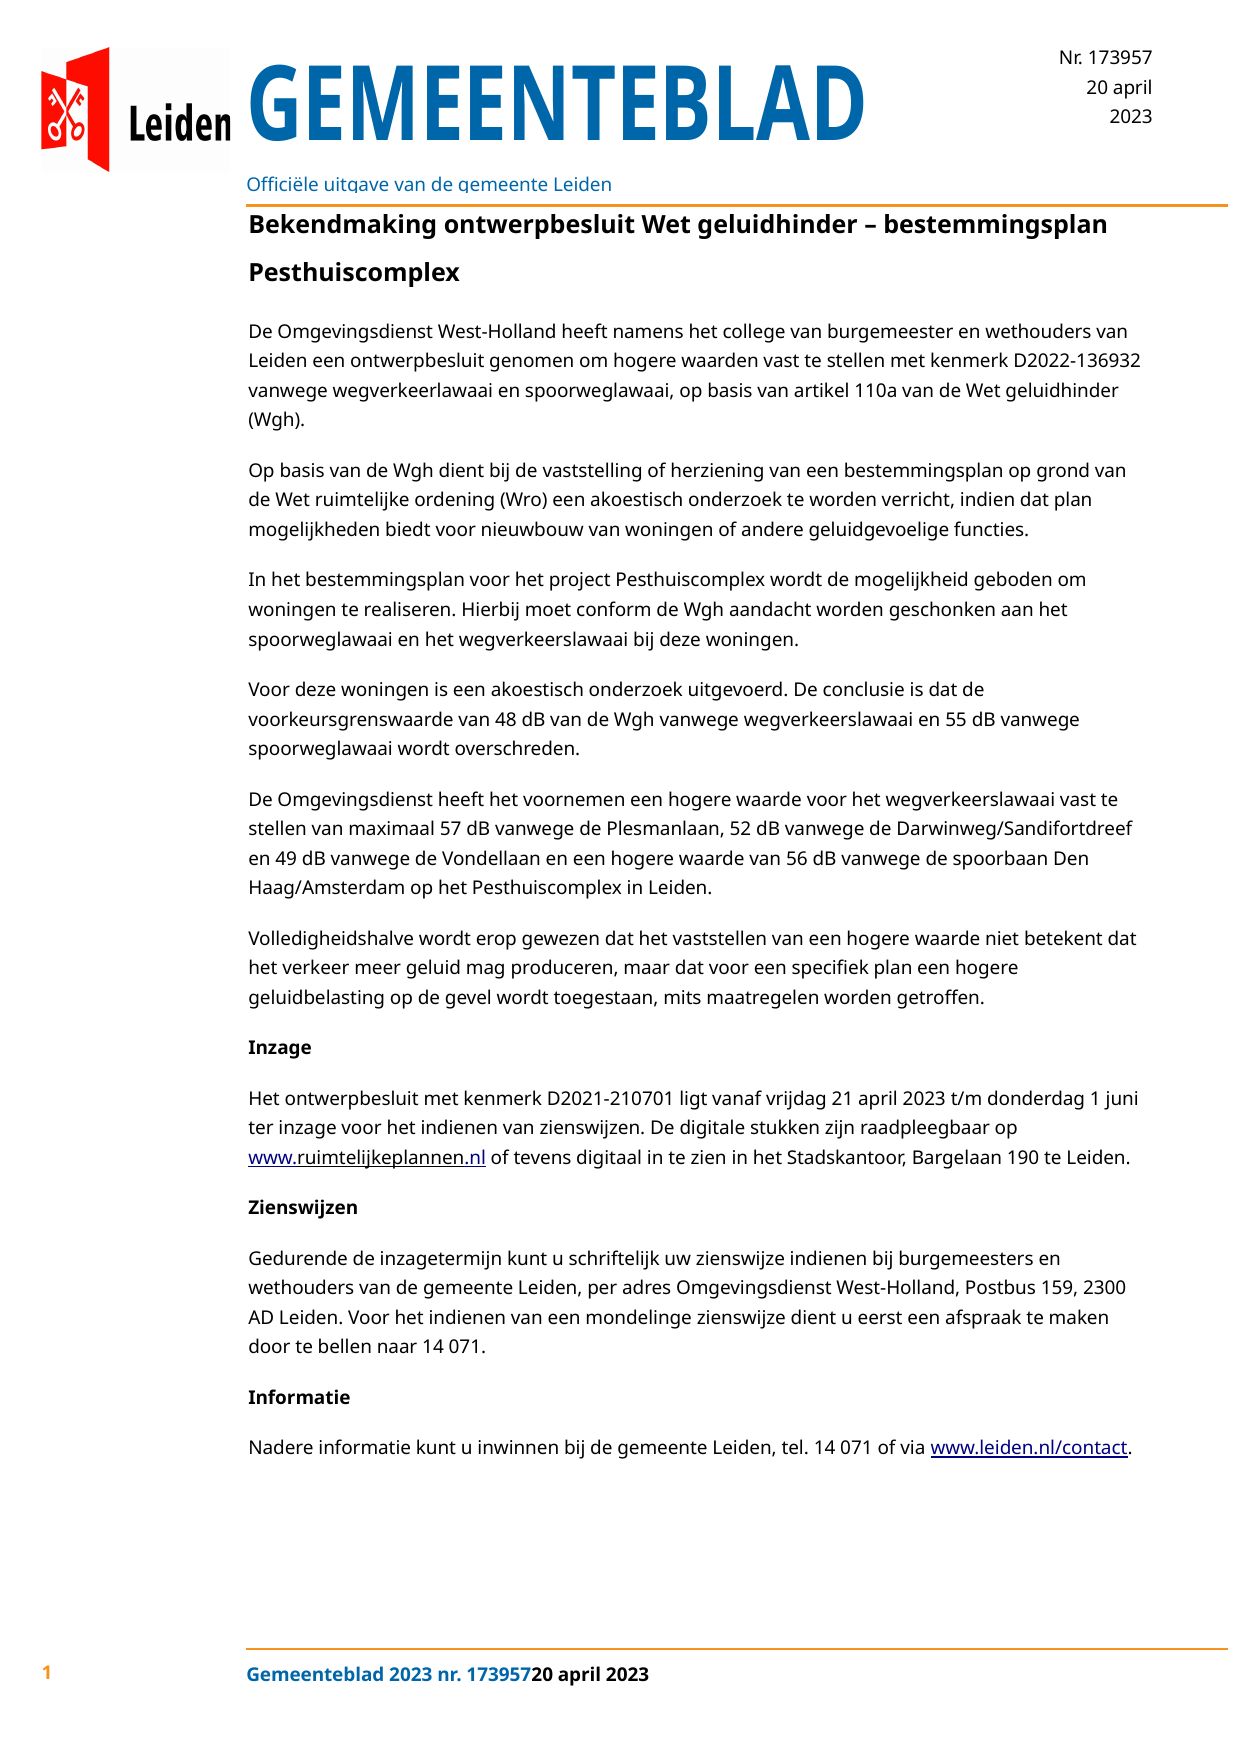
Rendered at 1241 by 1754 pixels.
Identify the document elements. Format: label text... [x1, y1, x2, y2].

picture [41, 47, 231, 172]
text De Omgevingsdienst heeft het voornemen een hogere waarde voor het wegverkeerslawaai vast te stellen van maximaal 57 dB vanwege de Plesmanlaan, 52 dB vanwege de Darwinweg/Sandifortdreef en 49 dB vanwege de Vondellaan en een hogere waarde van 56 dB vanwege de spoorbaan Den Haag/Amsterdam op het Pesthuiscomplex in Leiden. [248, 786, 1152, 900]
text Nadere informatie kunt u inwinnen bij de gemeente Leiden, tel. 14 071 of via www.leiden.nl/contact. [248, 1434, 1152, 1460]
text Zienswijzen [248, 1194, 1152, 1220]
text Informatie [248, 1384, 1152, 1410]
text Gedurende de inzagetermijn kunt u schriftelijk uw zienswijze indienen bij burgemeesters en wethouders van de gemeente Leiden, per adres Omgevingsdienst West-Holland, Postbus 159, 2300 AD Leiden. Voor het indienen van een mondelinge zienswijze dient u eerst een afspraak te maken door te bellen naar 14 071. [248, 1245, 1152, 1359]
text In het bestemmingsplan voor het project Pesthuiscomplex wordt de mogelijkheid geboden om woningen te realiseren. Hierbij moet conform de Wgh aandacht worden geschonken aan het spoorweglawaai en het wegverkeerslawaai bij deze woningen. [248, 567, 1152, 652]
text Voor deze woningen is een akoestisch onderzoek uitgevoerd. De conclusie is dat de voorkeursgrenswaarde van 48 dB van de Wgh vanwege wegverkeerslawaai en 55 dB vanwege spoorweglawaai wordt overschreden. [248, 676, 1152, 761]
text Bekendmaking ontwerpbesluit Wet geluidhinder – bestemmingsplan Pesthuiscomplex [248, 207, 1152, 288]
text De Omgevingsdienst West-Holland heeft namens het college van burgemeester en wethouders van Leiden een ontwerpbesluit genomen om hogere waarden vast te stellen met kenmerk D2022-136932 vanwege wegverkeerlawaai en spoorweglawaai, op basis van artikel 110a van de Wet geluidhinder (Wgh). [248, 318, 1152, 432]
text Volledigheidshalve wordt erop gewezen dat het vaststellen van een hogere waarde niet betekent dat het verkeer meer geluid mag produceren, maar dat voor een specifiek plan een hogere geluidbelasting op de gevel wordt toegestaan, mits maatregelen worden getroffen. [248, 925, 1152, 1010]
text Het ontwerpbesluit met kenmerk D2021-210701 ligt vanaf vrijdag 21 april 2023 t/m donderdag 1 juni ter inzage voor het indienen van zienswijzen. De digitale stukken zijn raadpleegbaar op www.ruimtelijkeplannen.nl of tevens digitaal in te zien in het Stadskantoor, Bargelaan 190 te Leiden. [248, 1085, 1152, 1170]
text Inzage [248, 1034, 1152, 1060]
text Op basis van de Wgh dient bij de vaststelling of herziening van een bestemmingsplan op grond van de Wet ruimtelijke ordening (Wro) een akoestisch onderzoek te worden verricht, indien dat plan mogelijkheden biedt voor nieuwbouw van woningen of andere geluidgevoelige functies. [248, 457, 1152, 542]
